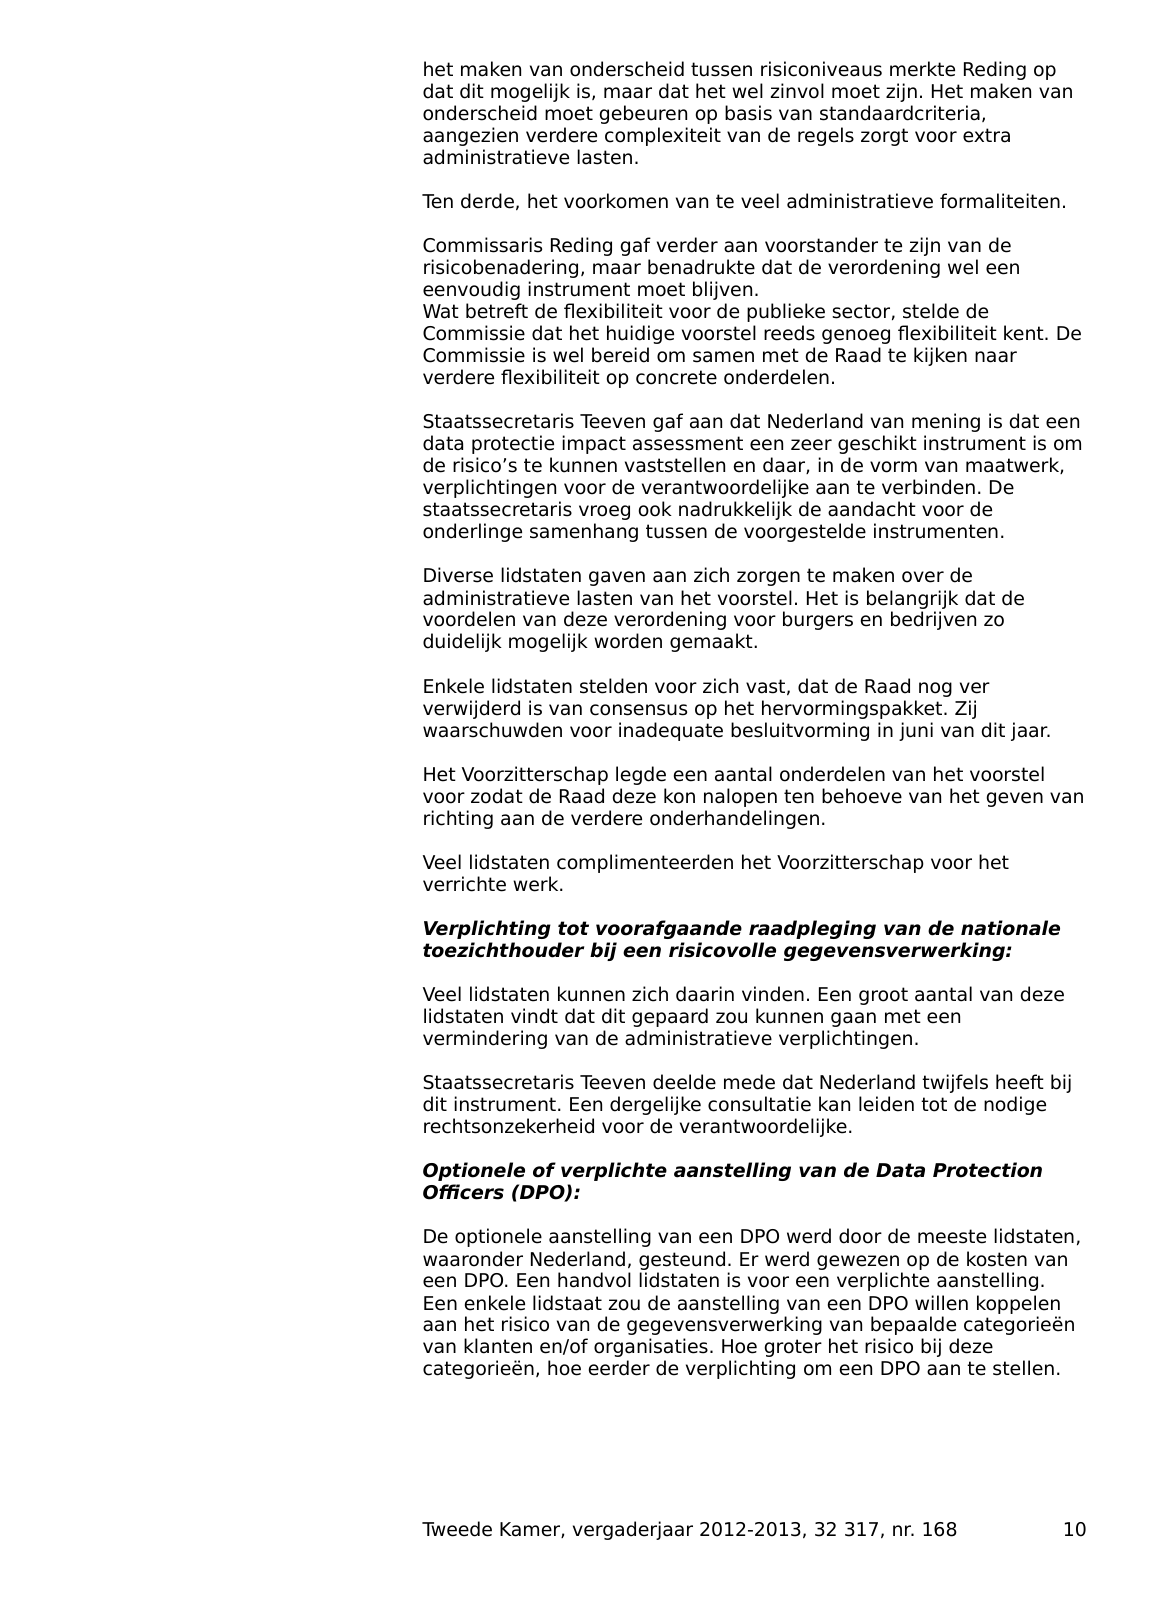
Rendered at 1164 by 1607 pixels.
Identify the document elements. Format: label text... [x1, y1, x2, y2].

subtitle Optionele of verplichte aanstelling van de Data Protection Officers (DPO): [422, 1160, 1087, 1204]
text Veel lidstaten kunnen zich daarin vinden. Een groot aantal van deze lidstaten vindt dat dit gepaard zou kunnen gaan met een vermindering van de administratieve verplichtingen. [422, 984, 1087, 1050]
text Ten derde, het voorkomen van te veel administratieve formaliteiten. [422, 191, 1087, 213]
subtitle Verplichting tot voorafgaande raadpleging van de nationale toezichthouder bij een risicovolle gegevensverwerking: [422, 918, 1087, 962]
text Staatssecretaris Teeven deelde mede dat Nederland twijfels heeft bij dit instrument. Een dergelijke consultatie kan leiden tot de nodige rechtsonzekerheid voor de verantwoordelijke. [422, 1072, 1087, 1138]
text Wat betreft de flexibiliteit voor de publieke sector, stelde de Commissie dat het huidige voorstel reeds genoeg flexibiliteit kent. De Commissie is wel bereid om samen met de Raad te kijken naar verdere flexibiliteit op concrete onderdelen. [422, 301, 1087, 389]
text het maken van onderscheid tussen risiconiveaus merkte Reding op dat dit mogelijk is, maar dat het wel zinvol moet zijn. Het maken van onderscheid moet gebeuren op basis van standaardcriteria, aangezien verdere complexiteit van de regels zorgt voor extra administratieve lasten. [422, 59, 1087, 169]
text Commissaris Reding gaf verder aan voorstander te zijn van de risicobenadering, maar benadrukte dat de verordening wel een eenvoudig instrument moet blijven. [422, 235, 1087, 301]
text Veel lidstaten complimenteerden het Voorzitterschap voor het verrichte werk. [422, 852, 1087, 896]
text Diverse lidstaten gaven aan zich zorgen te maken over de administratieve lasten van het voorstel. Het is belangrijk dat de voordelen van deze verordening voor burgers en bedrijven zo duidelijk mogelijk worden gemaakt. [422, 565, 1087, 653]
text Staatssecretaris Teeven gaf aan dat Nederland van mening is dat een data protectie impact assessment een zeer geschikt instrument is om de risico’s te kunnen vaststellen en daar, in de vorm van maatwerk, verplichtingen voor de verantwoordelijke aan te verbinden. De staatssecretaris vroeg ook nadrukkelijk de aandacht voor de onderlinge samenhang tussen de voorgestelde instrumenten. [422, 411, 1087, 543]
text Het Voorzitterschap legde een aantal onderdelen van het voorstel voor zodat de Raad deze kon nalopen ten behoeve van het geven van richting aan de verdere onderhandelingen. [422, 764, 1087, 829]
text De optionele aanstelling van een DPO werd door de meeste lidstaten, waaronder Nederland, gesteund. Er werd gewezen op de kosten van een DPO. Een handvol lidstaten is voor een verplichte aanstelling. Een enkele lidstaat zou de aanstelling van een DPO willen koppelen aan het risico van de gegevensverwerking van bepaalde categorieën van klanten en/of organisaties. Hoe groter het risico bij deze categorieën, hoe eerder de verplichting om een DPO aan te stellen. [422, 1226, 1087, 1380]
text Enkele lidstaten stelden voor zich vast, dat de Raad nog ver verwijderd is van consensus op het hervormingspakket. Zij waarschuwden voor inadequate besluitvorming in juni van dit jaar. [422, 676, 1087, 741]
